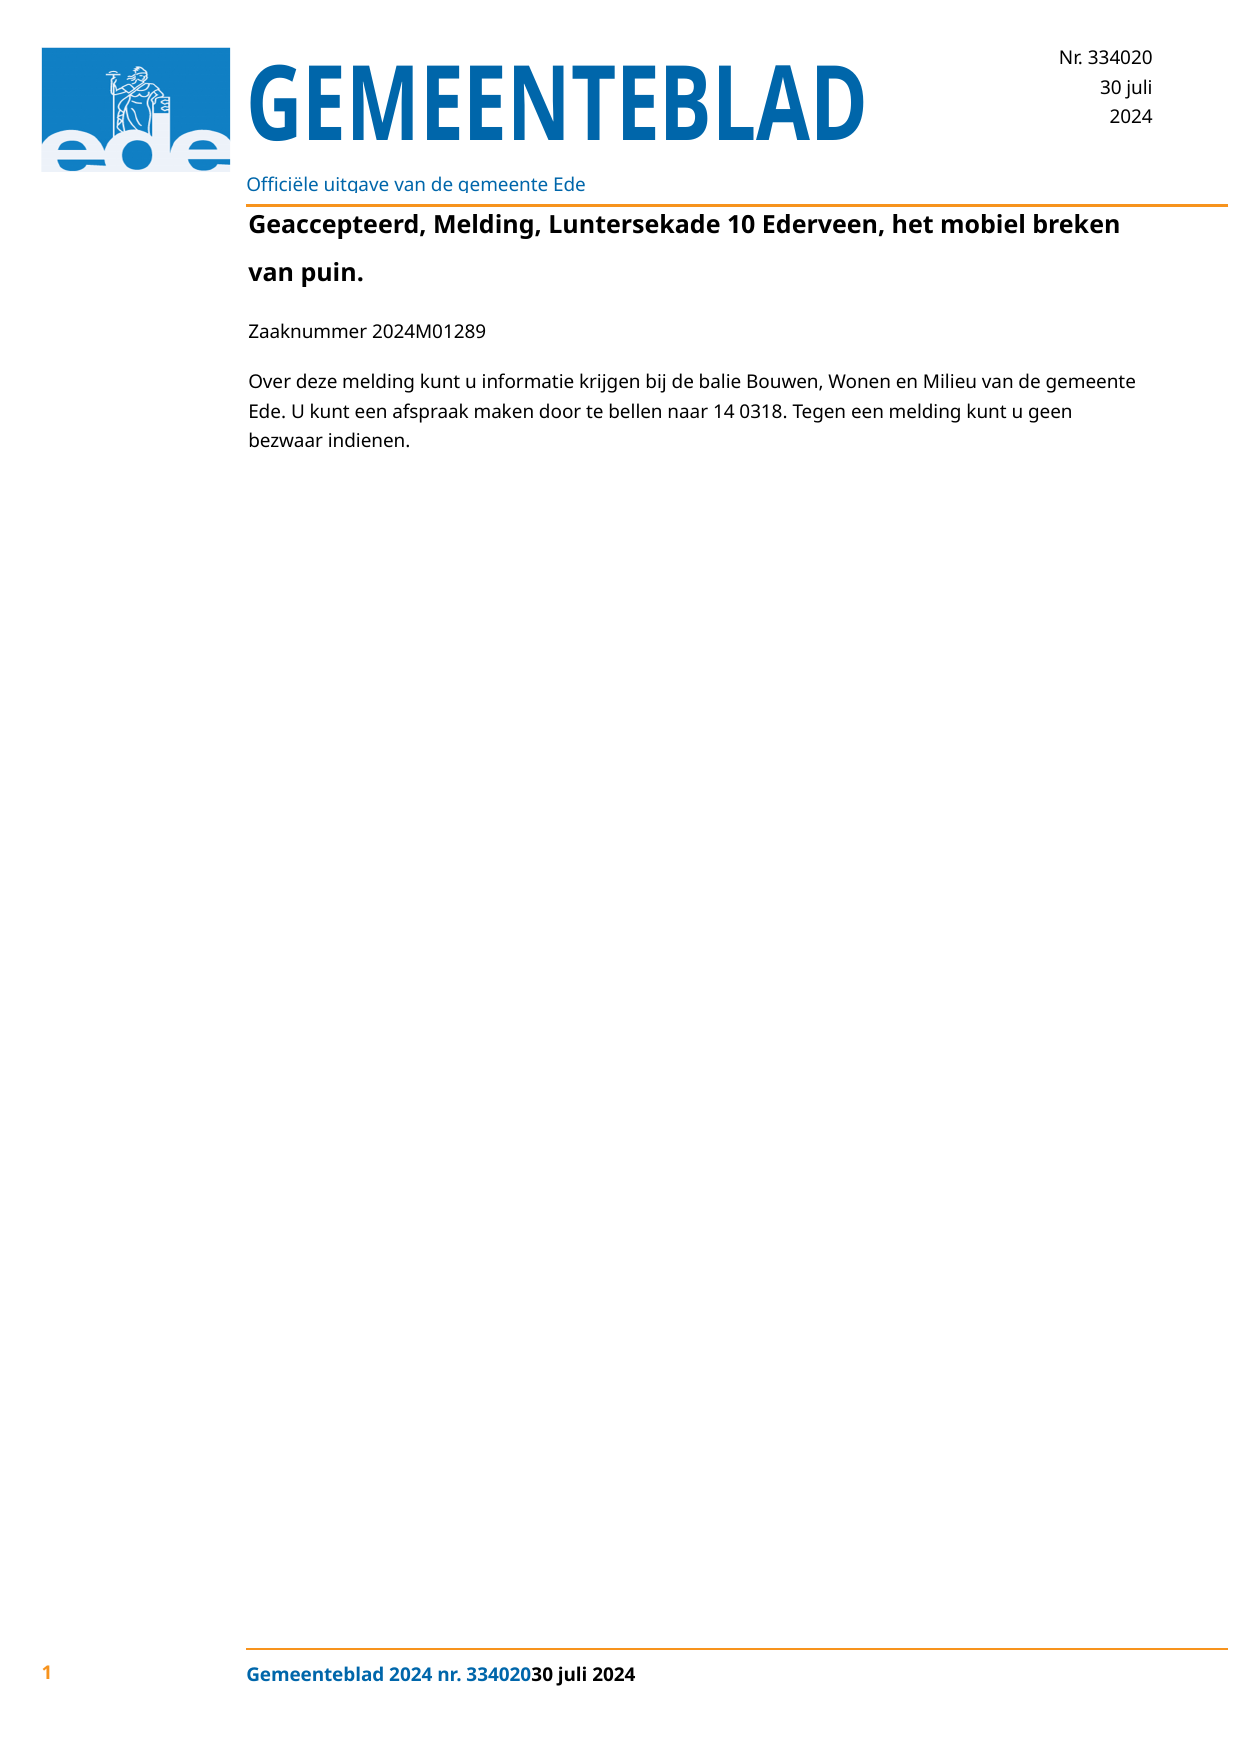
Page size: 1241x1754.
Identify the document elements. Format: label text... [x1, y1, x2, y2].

text Geaccepteerd, Melding, Luntersekade 10 Ederveen, het mobiel breken van puin. [248, 207, 1152, 288]
text Zaaknummer 2024M01289 [248, 318, 1152, 344]
text Over deze melding kunt u informatie krijgen bij de balie Bouwen, Wonen en Milieu van de gemeente Ede. U kunt een afspraak maken door te bellen naar 14 0318. Tegen een melding kunt u geen bezwaar indienen. [248, 368, 1152, 453]
picture [41, 47, 231, 172]
